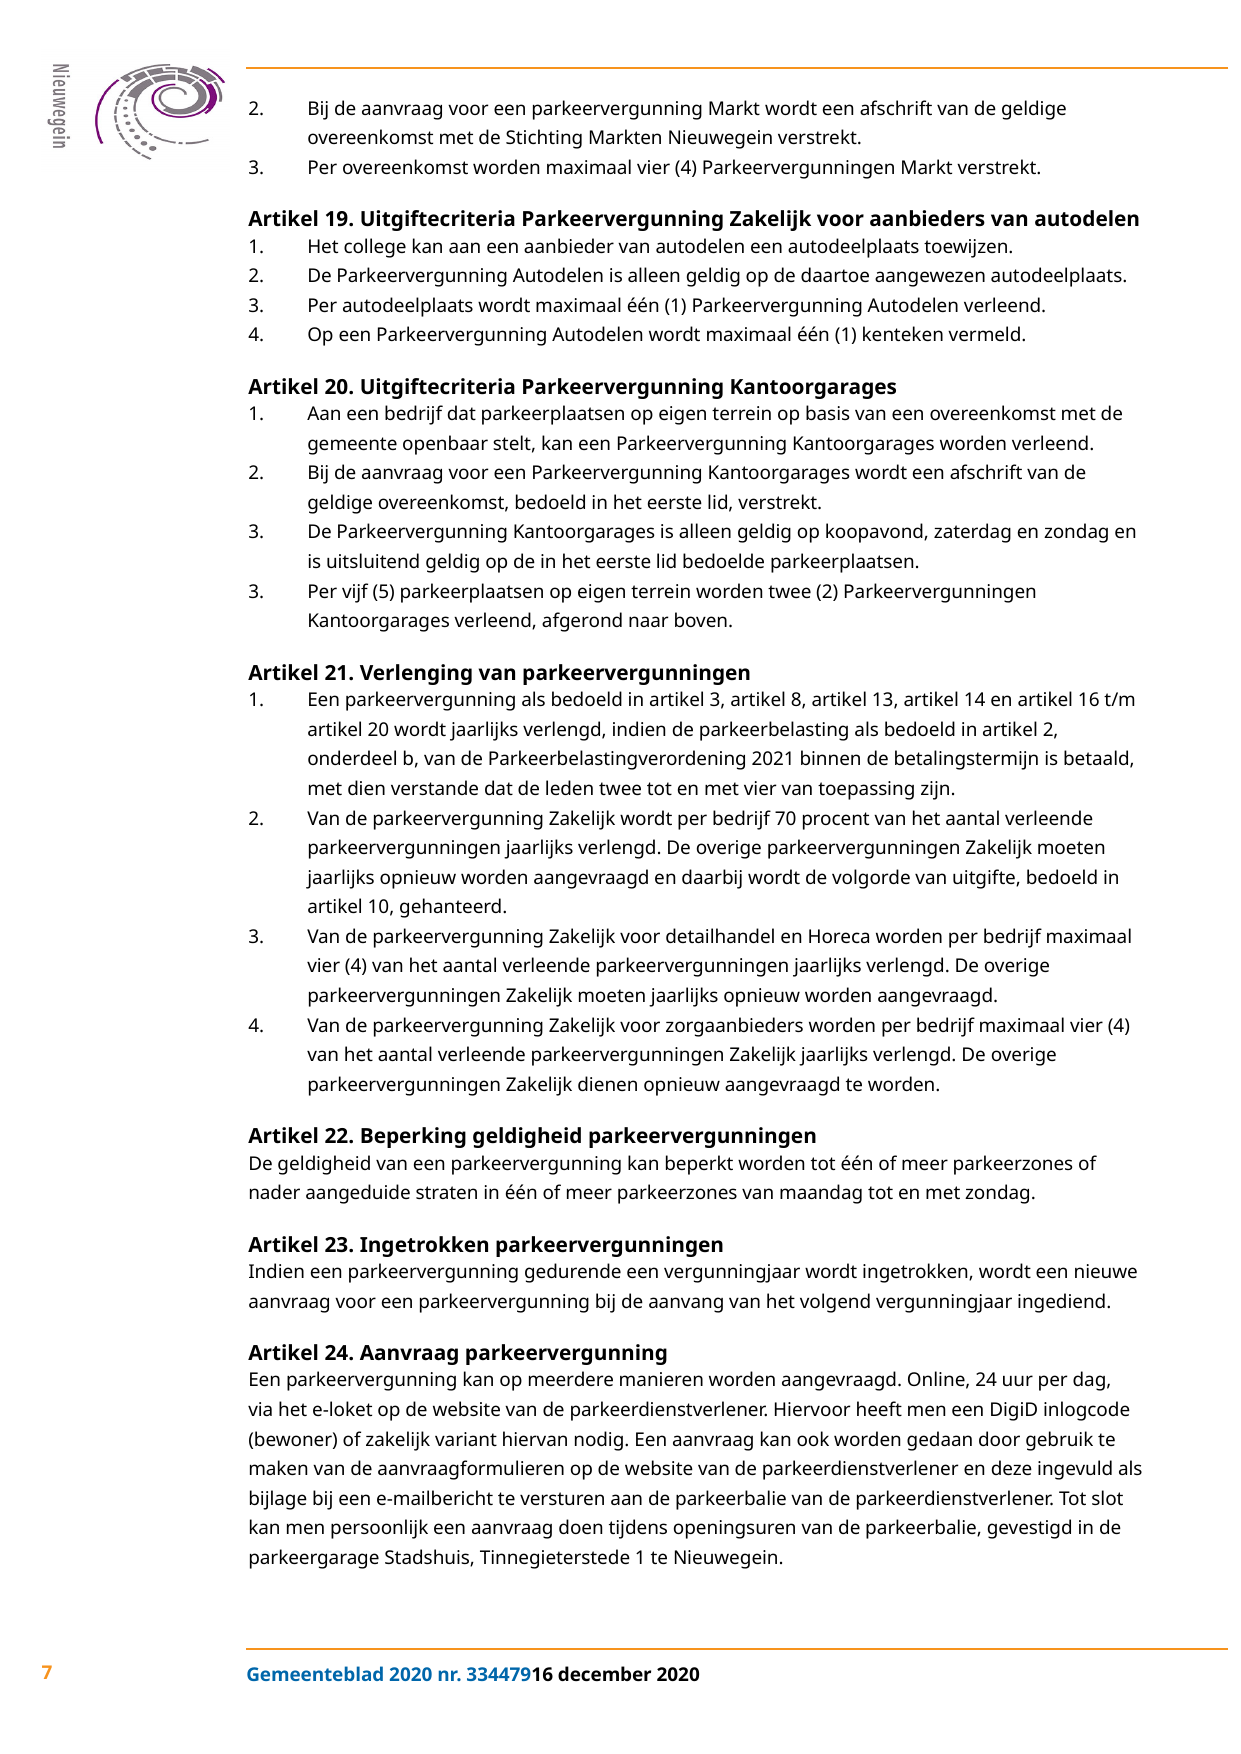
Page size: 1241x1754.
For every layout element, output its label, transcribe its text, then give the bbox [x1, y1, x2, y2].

list Een parkeervergunning als bedoeld in artikel 3, artikel 8, artikel 13, artikel 14 en artikel 16 t/m artikel 20 wordt jaarlijks verlengd, indien de parkeerbelasting als bedoeld in artikel 2, onderdeel b, van de Parkeerbelastingverordening 2021 binnen de betalingstermijn is betaald, met dien verstande dat de leden twee tot en met vier van toepassing zijn. [248, 686, 1152, 801]
text Een parkeervergunning kan op meerdere manieren worden aangevraagd. Online, 24 uur per dag, [248, 1367, 1152, 1392]
list Per autodeelplaats wordt maximaal één (1) Parkeervergunning Autodelen verleend. [248, 292, 1152, 318]
list Per overeenkomst worden maximaal vier (4) Parkeervergunningen Markt verstrekt. [248, 154, 1152, 180]
list Per vijf (5) parkeerplaatsen op eigen terrein worden twee (2) Parkeervergunningen Kantoorgarages verleend, afgerond naar boven. [248, 578, 1152, 633]
text Artikel 22. Beperking geldigheid parkeervergunningen [248, 1121, 1152, 1150]
list Bij de aanvraag voor een parkeervergunning Markt wordt een afschrift van de geldige overeenkomst met de Stichting Markten Nieuwegein verstrekt. [248, 95, 1152, 150]
picture [41, 47, 231, 172]
text Artikel 20. Uitgiftecriteria Parkeervergunning Kantoorgarages [248, 372, 1152, 400]
list Bij de aanvraag voor een Parkeervergunning Kantoorgarages wordt een afschrift van de geldige overeenkomst, bedoeld in het eerste lid, verstrekt. [248, 459, 1152, 515]
text Artikel 24. Aanvraag parkeervergunning [248, 1338, 1152, 1367]
list De Parkeervergunning Kantoorgarages is alleen geldig op koopavond, zaterdag en zondag en is uitsluitend geldig op de in het eerste lid bedoelde parkeerplaatsen. [248, 519, 1152, 574]
list Aan een bedrijf dat parkeerplaatsen op eigen terrein op basis van een overeenkomst met de gemeente openbaar stelt, kan een Parkeervergunning Kantoorgarages worden verleend. [248, 400, 1152, 456]
list Van de parkeervergunning Zakelijk voor detailhandel en Horeca worden per bedrijf maximaal vier (4) van het aantal verleende parkeervergunningen jaarlijks verlengd. De overige parkeervergunningen Zakelijk moeten jaarlijks opnieuw worden aangevraagd. [248, 923, 1152, 1008]
list Het college kan aan een aanbieder van autodelen een autodeelplaats toewijzen. [248, 233, 1152, 258]
list Van de parkeervergunning Zakelijk wordt per bedrijf 70 procent van het aantal verleende parkeervergunningen jaarlijks verlengd. De overige parkeervergunningen Zakelijk moeten jaarlijks opnieuw worden aangevraagd en daarbij wordt de volgorde van uitgifte, bedoeld in artikel 10, gehanteerd. [248, 805, 1152, 919]
text De geldigheid van een parkeervergunning kan beperkt worden tot één of meer parkeerzones of nader aangeduide straten in één of meer parkeerzones van maandag tot en met zondag. [248, 1150, 1152, 1205]
text Artikel 23. Ingetrokken parkeervergunningen [248, 1230, 1152, 1258]
text Indien een parkeervergunning gedurende een vergunningjaar wordt ingetrokken, wordt een nieuwe [248, 1258, 1152, 1284]
list Van de parkeervergunning Zakelijk voor zorgaanbieders worden per bedrijf maximaal vier (4) van het aantal verleende parkeervergunningen Zakelijk jaarlijks verlengd. De overige parkeervergunningen Zakelijk dienen opnieuw aangevraagd te worden. [248, 1012, 1152, 1097]
list Op een Parkeervergunning Autodelen wordt maximaal één (1) kenteken vermeld. [248, 322, 1152, 347]
text Artikel 21. Verlenging van parkeervergunningen [248, 658, 1152, 686]
text via het e-loket op de website van de parkeerdienstverlener. Hiervoor heeft men een DigiD inlogcode (bewoner) of zakelijk variant hiervan nodig. Een aanvraag kan ook worden gedaan door gebruik te maken van de aanvraagformulieren op de website van de parkeerdienstverlener en deze ingevuld als bijlage bij een e-mailbericht te versturen aan de parkeerbalie van de parkeerdienstverlener. Tot slot kan men persoonlijk een aanvraag doen tijdens openingsuren van de parkeerbalie, gevestigd in de parkeergarage Stadshuis, Tinnegieterstede 1 te Nieuwegein. [248, 1396, 1152, 1570]
text aanvraag voor een parkeervergunning bij de aanvang van het volgend vergunningjaar ingediend. [248, 1288, 1152, 1313]
text Artikel 19. Uitgiftecriteria Parkeervergunning Zakelijk voor aanbieders van autodelen [248, 204, 1152, 233]
list De Parkeervergunning Autodelen is alleen geldig op de daartoe aangewezen autodeelplaats. [248, 262, 1152, 288]
